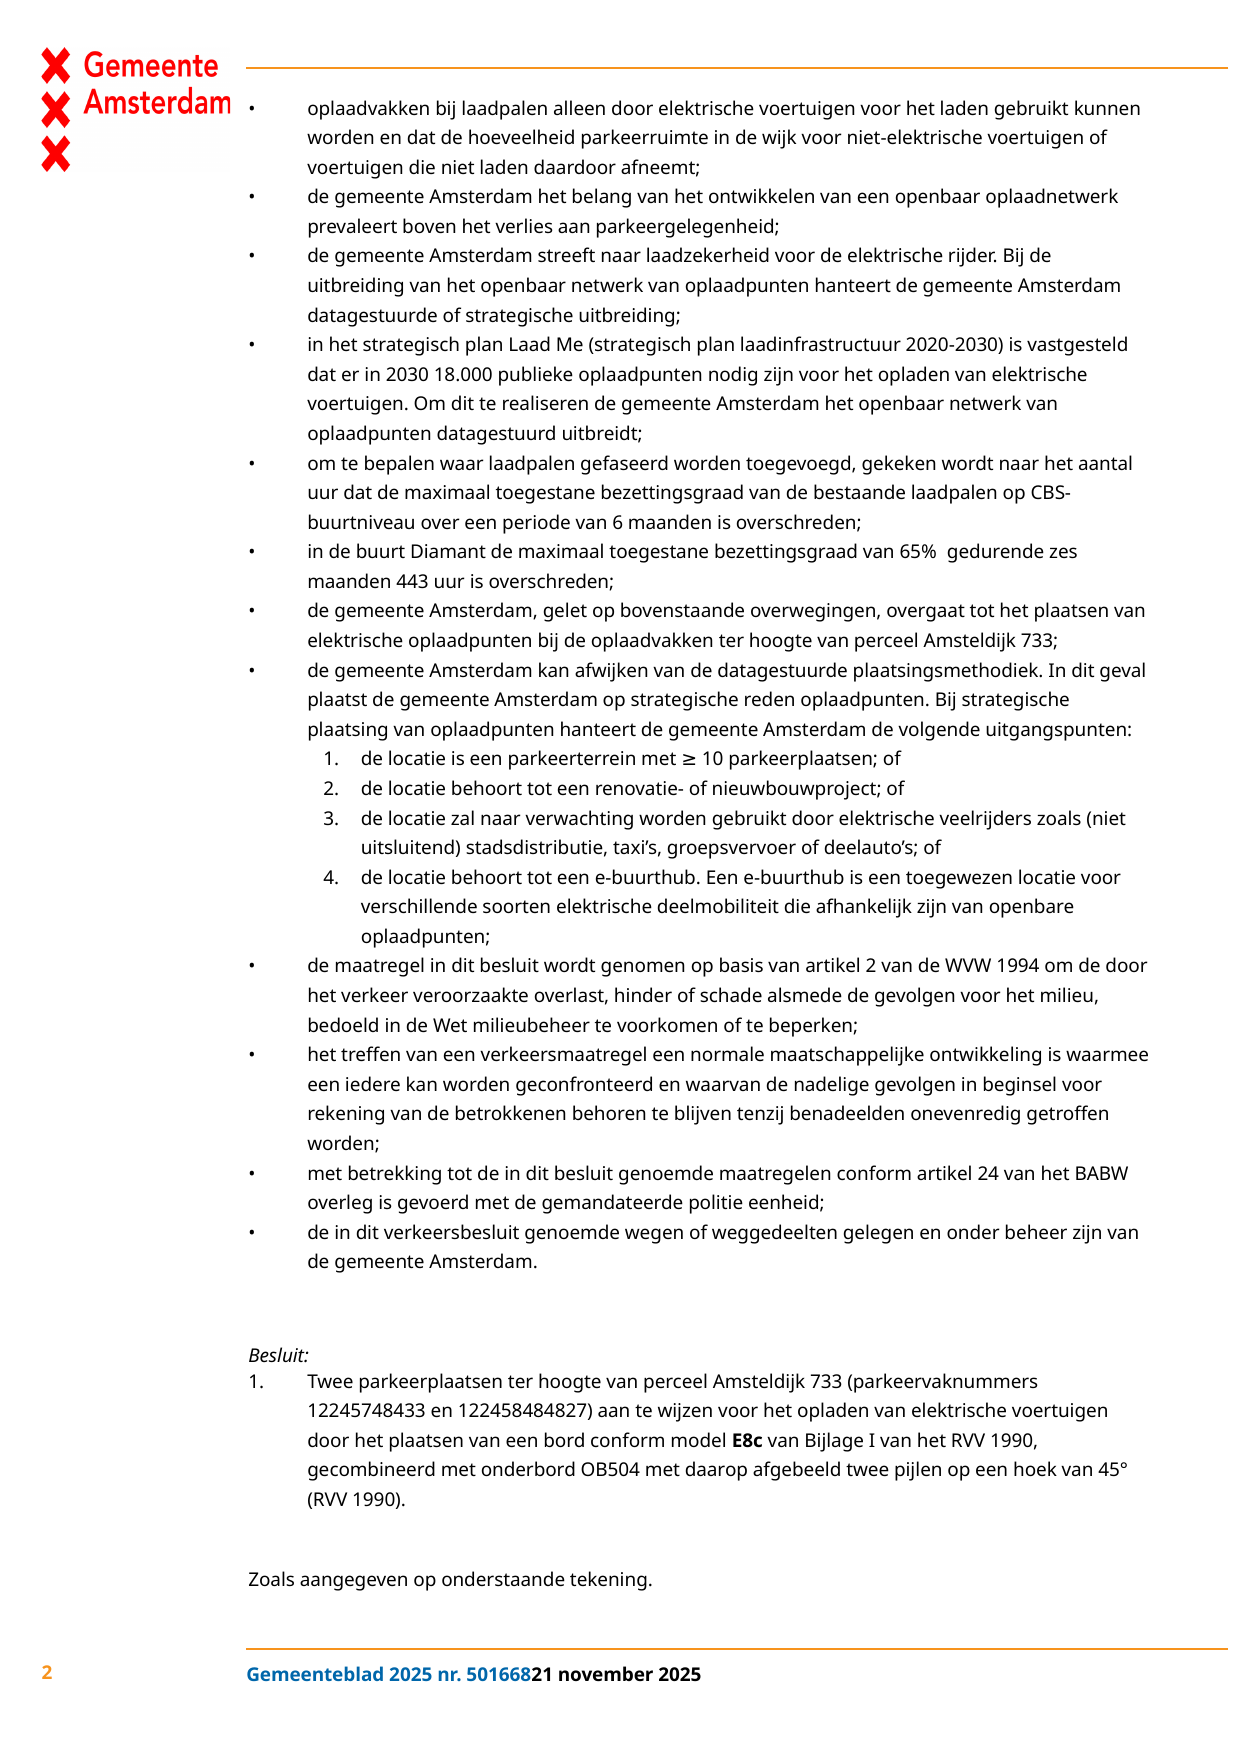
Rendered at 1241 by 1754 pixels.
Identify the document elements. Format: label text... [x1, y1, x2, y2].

list de locatie is een parkeerterrein met ≥ 10 parkeerplaatsen; of [323, 746, 1152, 771]
text Zoals aangegeven op onderstaande tekening. [248, 1566, 1152, 1592]
list in de buurt Diamant de maximaal toegestane bezettingsgraad van 65% gedurende zes maanden 443 uur is overschreden; [248, 538, 1152, 594]
list de gemeente Amsterdam streeft naar laadzekerheid voor de elektrische rijder. Bij de uitbreiding van het openbaar netwerk van oplaadpunten hanteert de gemeente Amsterdam datagestuurde of strategische uitbreiding; [248, 243, 1152, 328]
list de maatregel in dit besluit wordt genomen op basis van artikel 2 van de WVW 1994 om de door het verkeer veroorzaakte overlast, hinder of schade alsmede de gevolgen voor het milieu, bedoeld in de Wet milieubeheer te voorkomen of te beperken; [248, 953, 1152, 1038]
list in het strategisch plan Laad Me (strategisch plan laadinfrastructuur 2020-2030) is vastgesteld dat er in 2030 18.000 publieke oplaadpunten nodig zijn voor het opladen van elektrische voertuigen. Om dit te realiseren de gemeente Amsterdam het openbaar netwerk van oplaadpunten datagestuurd uitbreidt; [248, 331, 1152, 446]
list Twee parkeerplaatsen ter hoogte van perceel Amsteldijk 733 (parkeervaknummers 12245748433 en 122458484827) aan te wijzen voor het opladen van elektrische voertuigen door het plaatsen van een bord conform model E8c van Bijlage I van het RVV 1990, gecombineerd met onderbord OB504 met daarop afgebeeld twee pijlen op een hoek van 45° (RVV 1990). [248, 1368, 1152, 1512]
list oplaadvakken bij laadpalen alleen door elektrische voertuigen voor het laden gebruikt kunnen worden en dat de hoeveelheid parkeerruimte in de wijk voor niet-elektrische voertuigen of voertuigen die niet laden daardoor afneemt; [248, 95, 1152, 180]
list de locatie zal naar verwachting worden gebruikt door elektrische veelrijders zoals (niet uitsluitend) stadsdistributie, taxi’s, groepsvervoer of deelauto’s; of [323, 805, 1152, 860]
list de in dit verkeersbesluit genoemde wegen of weggedeelten gelegen en onder beheer zijn van de gemeente Amsterdam. [248, 1219, 1152, 1274]
list de gemeente Amsterdam het belang van het ontwikkelen van een openbaar oplaadnetwerk prevaleert boven het verlies aan parkeergelegenheid; [248, 183, 1152, 239]
picture [41, 47, 231, 172]
list het treffen van een verkeersmaatregel een normale maatschappelijke ontwikkeling is waarmee een iedere kan worden geconfronteerd en waarvan de nadelige gevolgen in beginsel voor rekening van de betrokkenen behoren te blijven tenzij benadeelden onevenredig getroffen worden; [248, 1041, 1152, 1156]
text Besluit: [248, 1342, 1152, 1368]
list om te bepalen waar laadpalen gefaseerd worden toegevoegd, gekeken wordt naar het aantal uur dat de maximaal toegestane bezettingsgraad van de bestaande laadpalen op CBS-buurtniveau over een periode van 6 maanden is overschreden; [248, 450, 1152, 535]
list de gemeente Amsterdam kan afwijken van de datagestuurde plaatsingsmethodiek. In dit geval plaatst de gemeente Amsterdam op strategische reden oplaadpunten. Bij strategische plaatsing van oplaadpunten hanteert de gemeente Amsterdam de volgende uitgangspunten: [248, 657, 1152, 742]
list de gemeente Amsterdam, gelet op bovenstaande overwegingen, overgaat tot het plaatsen van elektrische oplaadpunten bij de oplaadvakken ter hoogte van perceel Amsteldijk 733; [248, 598, 1152, 653]
list de locatie behoort tot een e-buurthub. Een e-buurthub is een toegewezen locatie voor verschillende soorten elektrische deelmobiliteit die afhankelijk zijn van openbare oplaadpunten; [323, 864, 1152, 949]
list de locatie behoort tot een renovatie- of nieuwbouwproject; of [323, 775, 1152, 801]
list met betrekking tot de in dit besluit genoemde maatregelen conform artikel 24 van het BABW overleg is gevoerd met de gemandateerde politie eenheid; [248, 1160, 1152, 1215]
